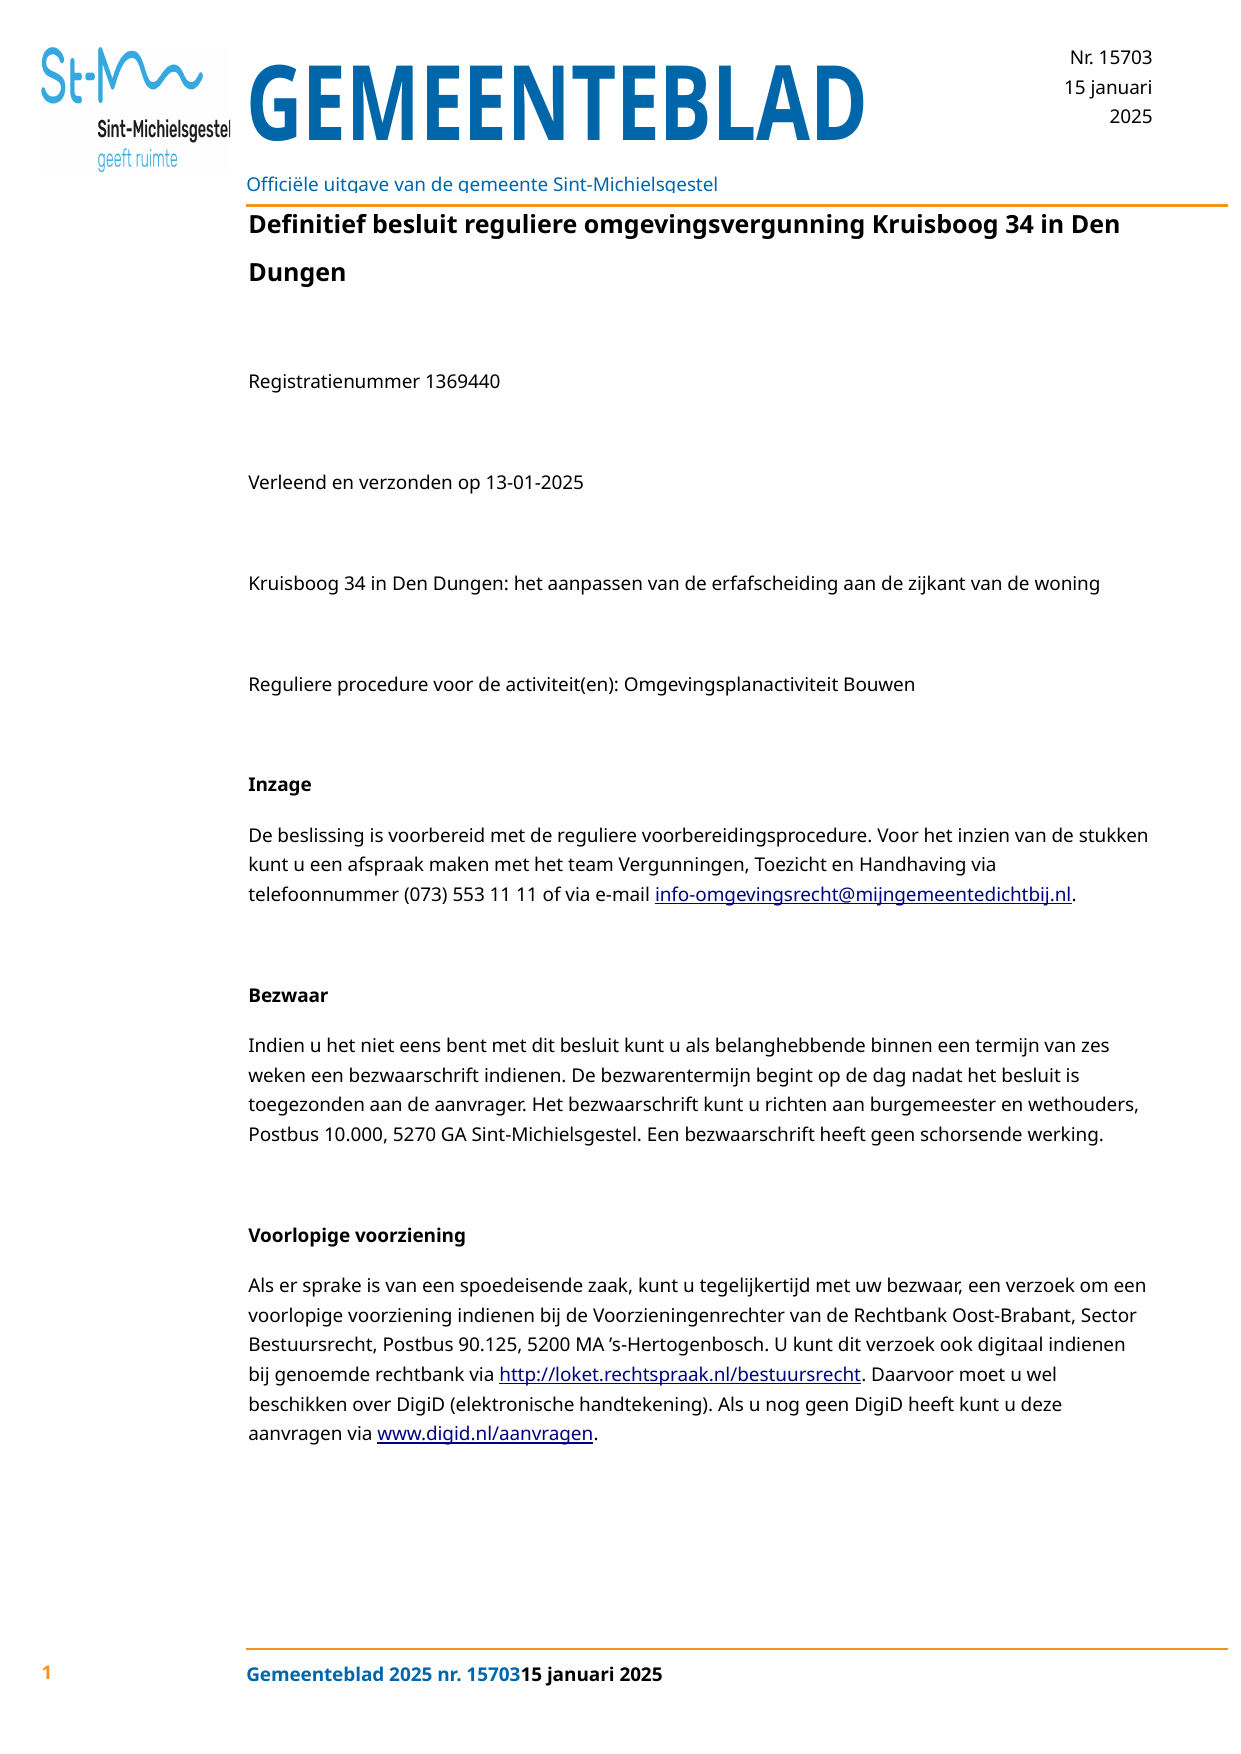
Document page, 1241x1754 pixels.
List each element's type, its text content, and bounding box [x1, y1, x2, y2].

text Voorlopige voorziening [248, 1222, 1152, 1248]
text Als er sprake is van een spoedeisende zaak, kunt u tegelijkertijd met uw bezwaar, een verzoek om een voorlopige voorziening indienen bij de Voorzieningenrechter van de Rechtbank Oost-Brabant, Sector Bestuursrecht, Postbus 90.125, 5200 MA ’s-Hertogenbosch. U kunt dit verzoek ook digitaal indienen bij genoemde rechtbank via http://loket.rechtspraak.nl/bestuursrecht. Daarvoor moet u wel beschikken over DigiD (elektronische handtekening). Als u nog geen DigiD heeft kunt u deze aanvragen via www.digid.nl/aanvragen. [248, 1272, 1152, 1446]
text De beslissing is voorbereid met de reguliere voorbereidingsprocedure. Voor het inzien van de stukken kunt u een afspraak maken met het team Vergunningen, Toezicht en Handhaving via telefoonnummer (073) 553 11 11 of via e-mail info-omgevingsrecht@mijngemeentedichtbij.nl. [248, 822, 1152, 907]
text Inzage [248, 772, 1152, 797]
text Reguliere procedure voor de activiteit(en): Omgevingsplanactiviteit Bouwen [248, 671, 1152, 697]
picture [41, 47, 231, 172]
text Bezwaar [248, 982, 1152, 1008]
text Indien u het niet eens bent met dit besluit kunt u als belanghebbende binnen een termijn van zes weken een bezwaarschrift indienen. De bezwarentermijn begint op de dag nadat het besluit is toegezonden aan de aanvrager. Het bezwaarschrift kunt u richten aan burgemeester en wethouders, Postbus 10.000, 5270 GA Sint-Michielsgestel. Een bezwaarschrift heeft geen schorsende werking. [248, 1032, 1152, 1147]
text Kruisboog 34 in Den Dungen: het aanpassen van de erfafscheiding aan de zijkant van de woning [248, 570, 1152, 596]
text Registratienummer 1369440 [248, 368, 1152, 394]
text Verleend en verzonden op 13-01-2025 [248, 469, 1152, 495]
text Definitief besluit reguliere omgevingsvergunning Kruisboog 34 in Den Dungen [248, 207, 1152, 288]
